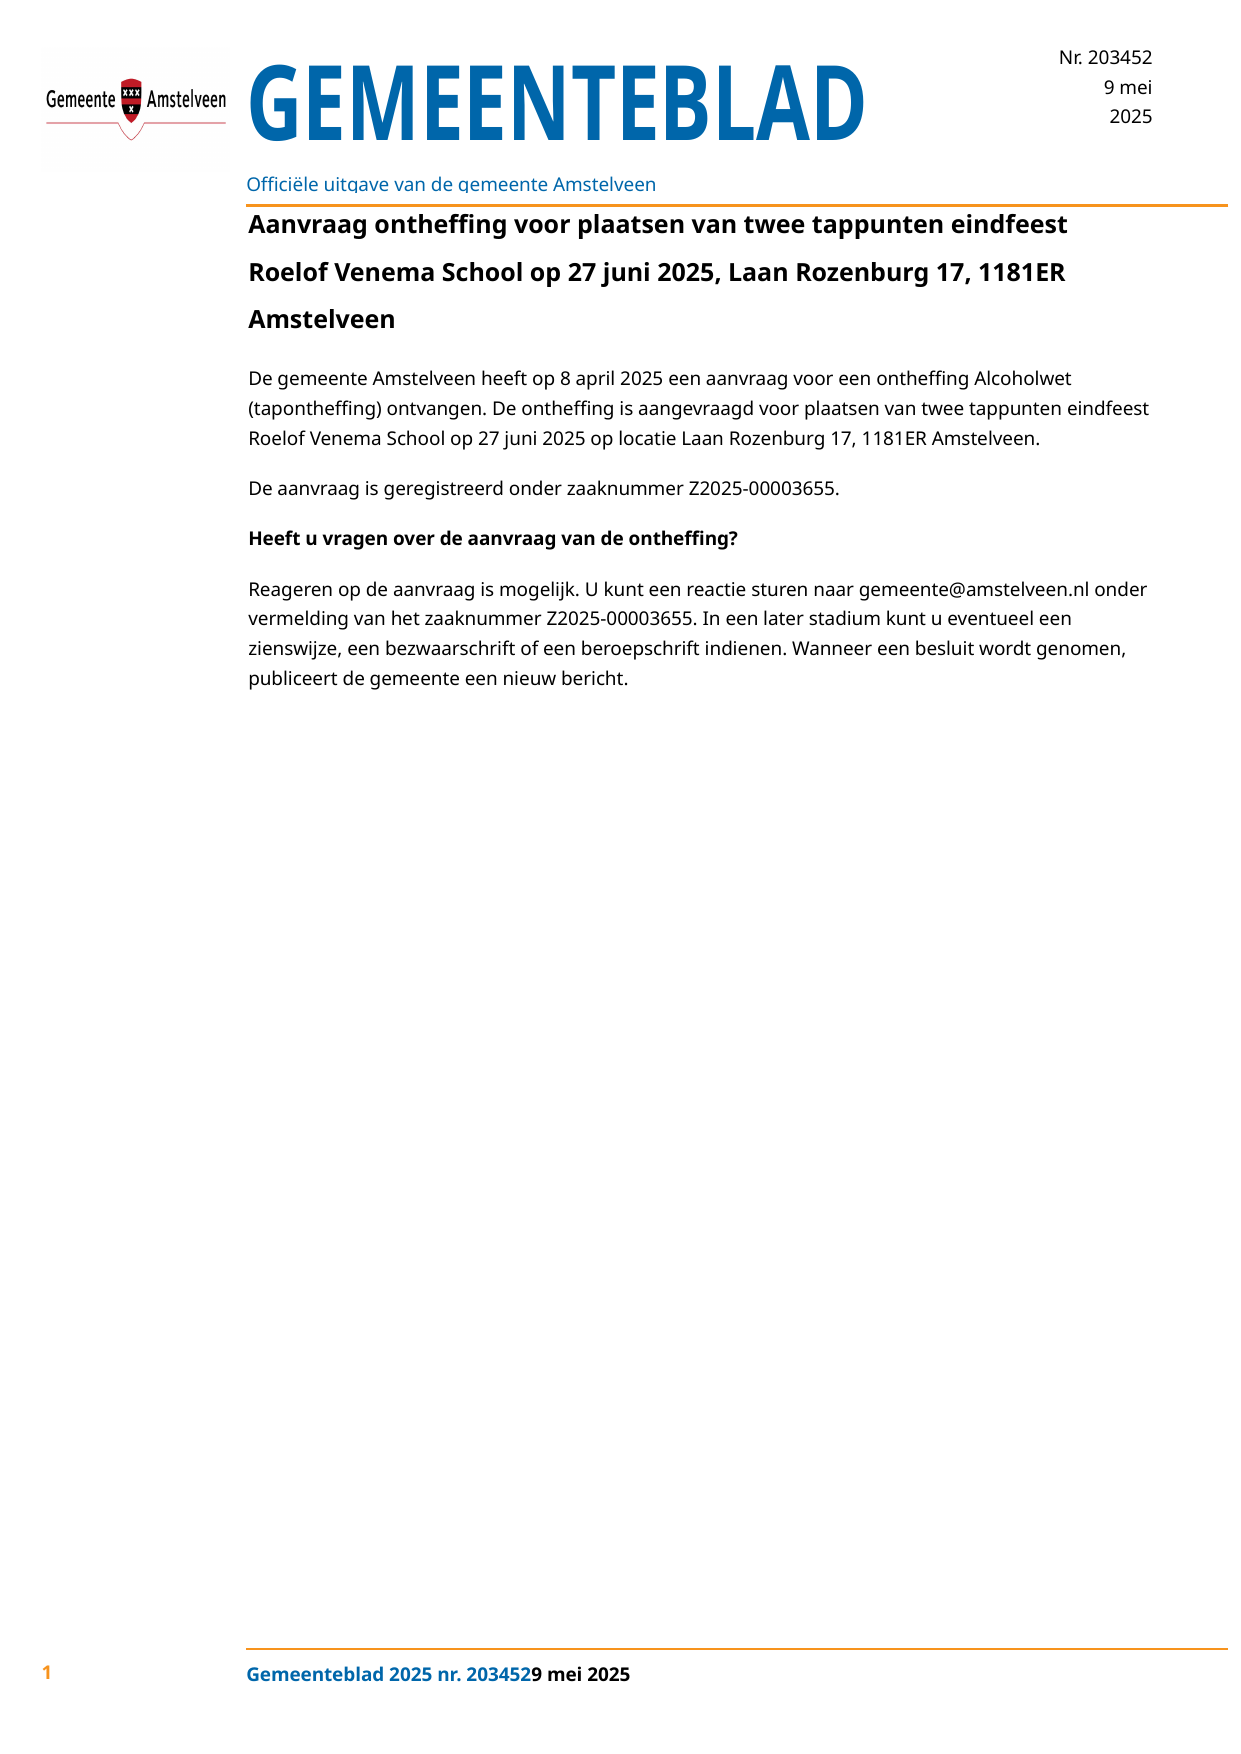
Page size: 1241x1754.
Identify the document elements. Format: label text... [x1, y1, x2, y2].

text Heeft u vragen over de aanvraag van de ontheffing? [248, 526, 1152, 551]
picture [41, 47, 231, 172]
text De aanvraag is geregistreerd onder zaaknummer Z2025-00003655. [248, 475, 1152, 501]
text Aanvraag ontheffing voor plaatsen van twee tappunten eindfeest Roelof Venema School op 27 juni 2025, Laan Rozenburg 17, 1181ER Amstelveen [248, 207, 1152, 336]
text Reageren op de aanvraag is mogelijk. U kunt een reactie sturen naar gemeente@amstelveen.nl onder vermelding van het zaaknummer Z2025-00003655. In een later stadium kunt u eventueel een zienswijze, een bezwaarschrift of een beroepschrift indienen. Wanneer een besluit wordt genomen, publiceert de gemeente een nieuw bericht. [248, 576, 1152, 690]
text De gemeente Amstelveen heeft op 8 april 2025 een aanvraag voor een ontheffing Alcoholwet (tapontheffing) ontvangen. De ontheffing is aangevraagd voor plaatsen van twee tappunten eindfeest Roelof Venema School op 27 juni 2025 op locatie Laan Rozenburg 17, 1181ER Amstelveen. [248, 366, 1152, 450]
